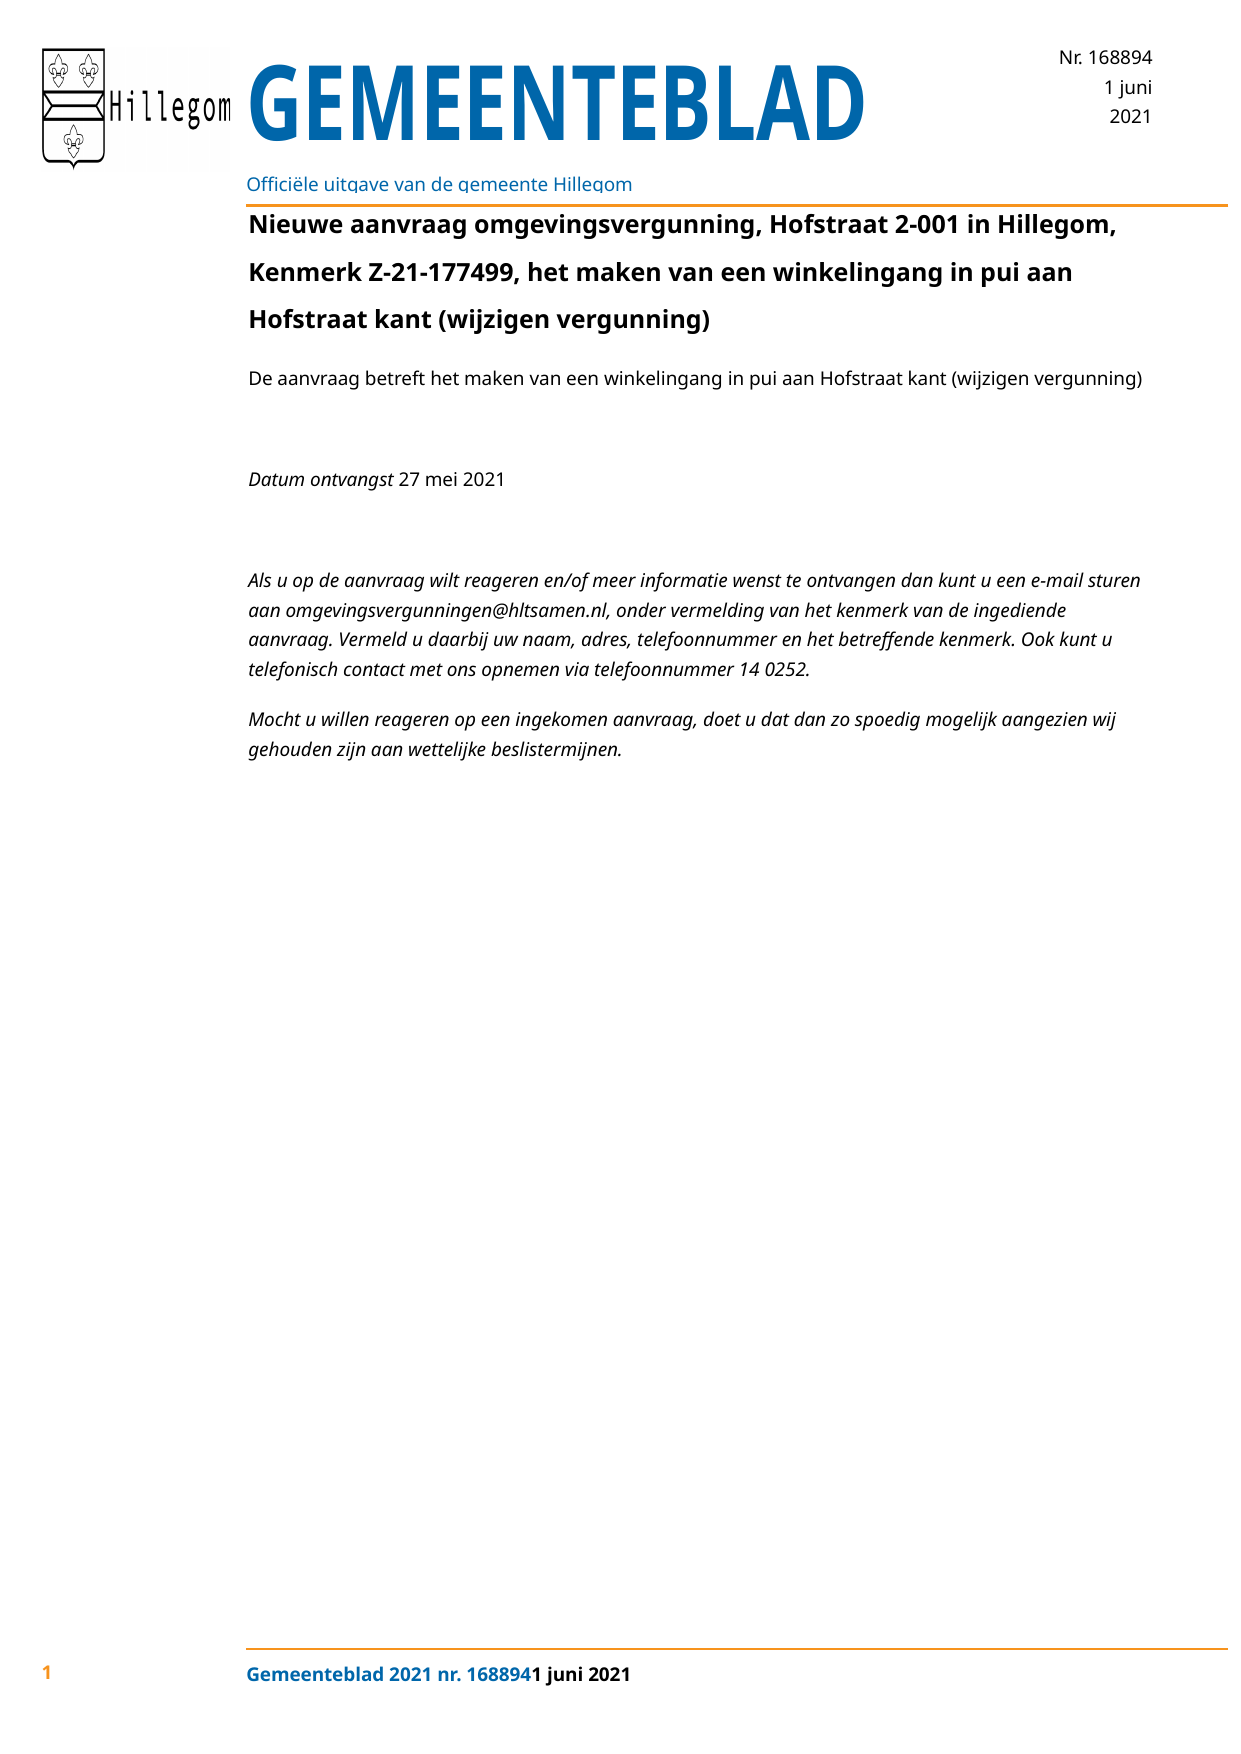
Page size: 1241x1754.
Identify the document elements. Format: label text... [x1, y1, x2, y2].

text Datum ontvangst 27 mei 2021 [248, 466, 1152, 492]
picture [41, 47, 231, 172]
text Als u op de aanvraag wilt reageren en/of meer informatie wenst te ontvangen dan kunt u een e-mail sturen aan omgevingsvergunningen@hltsamen.nl, onder vermelding van het kenmerk van de ingediende aanvraag. Vermeld u daarbij uw naam, adres, telefoonnummer en het betreffende kenmerk. Ook kunt u telefonisch contact met ons opnemen via telefoonnummer 14 0252. [248, 567, 1152, 682]
text Nieuwe aanvraag omgevingsvergunning, Hofstraat 2-001 in Hillegom, Kenmerk Z-21-177499, het maken van een winkelingang in pui aan Hofstraat kant (wijzigen vergunning) [248, 207, 1152, 336]
text De aanvraag betreft het maken van een winkelingang in pui aan Hofstraat kant (wijzigen vergunning) [248, 366, 1152, 391]
text Mocht u willen reageren op een ingekomen aanvraag, doet u dat dan zo spoedig mogelijk aangezien wij gehouden zijn aan wettelijke beslistermijnen. [248, 706, 1152, 762]
